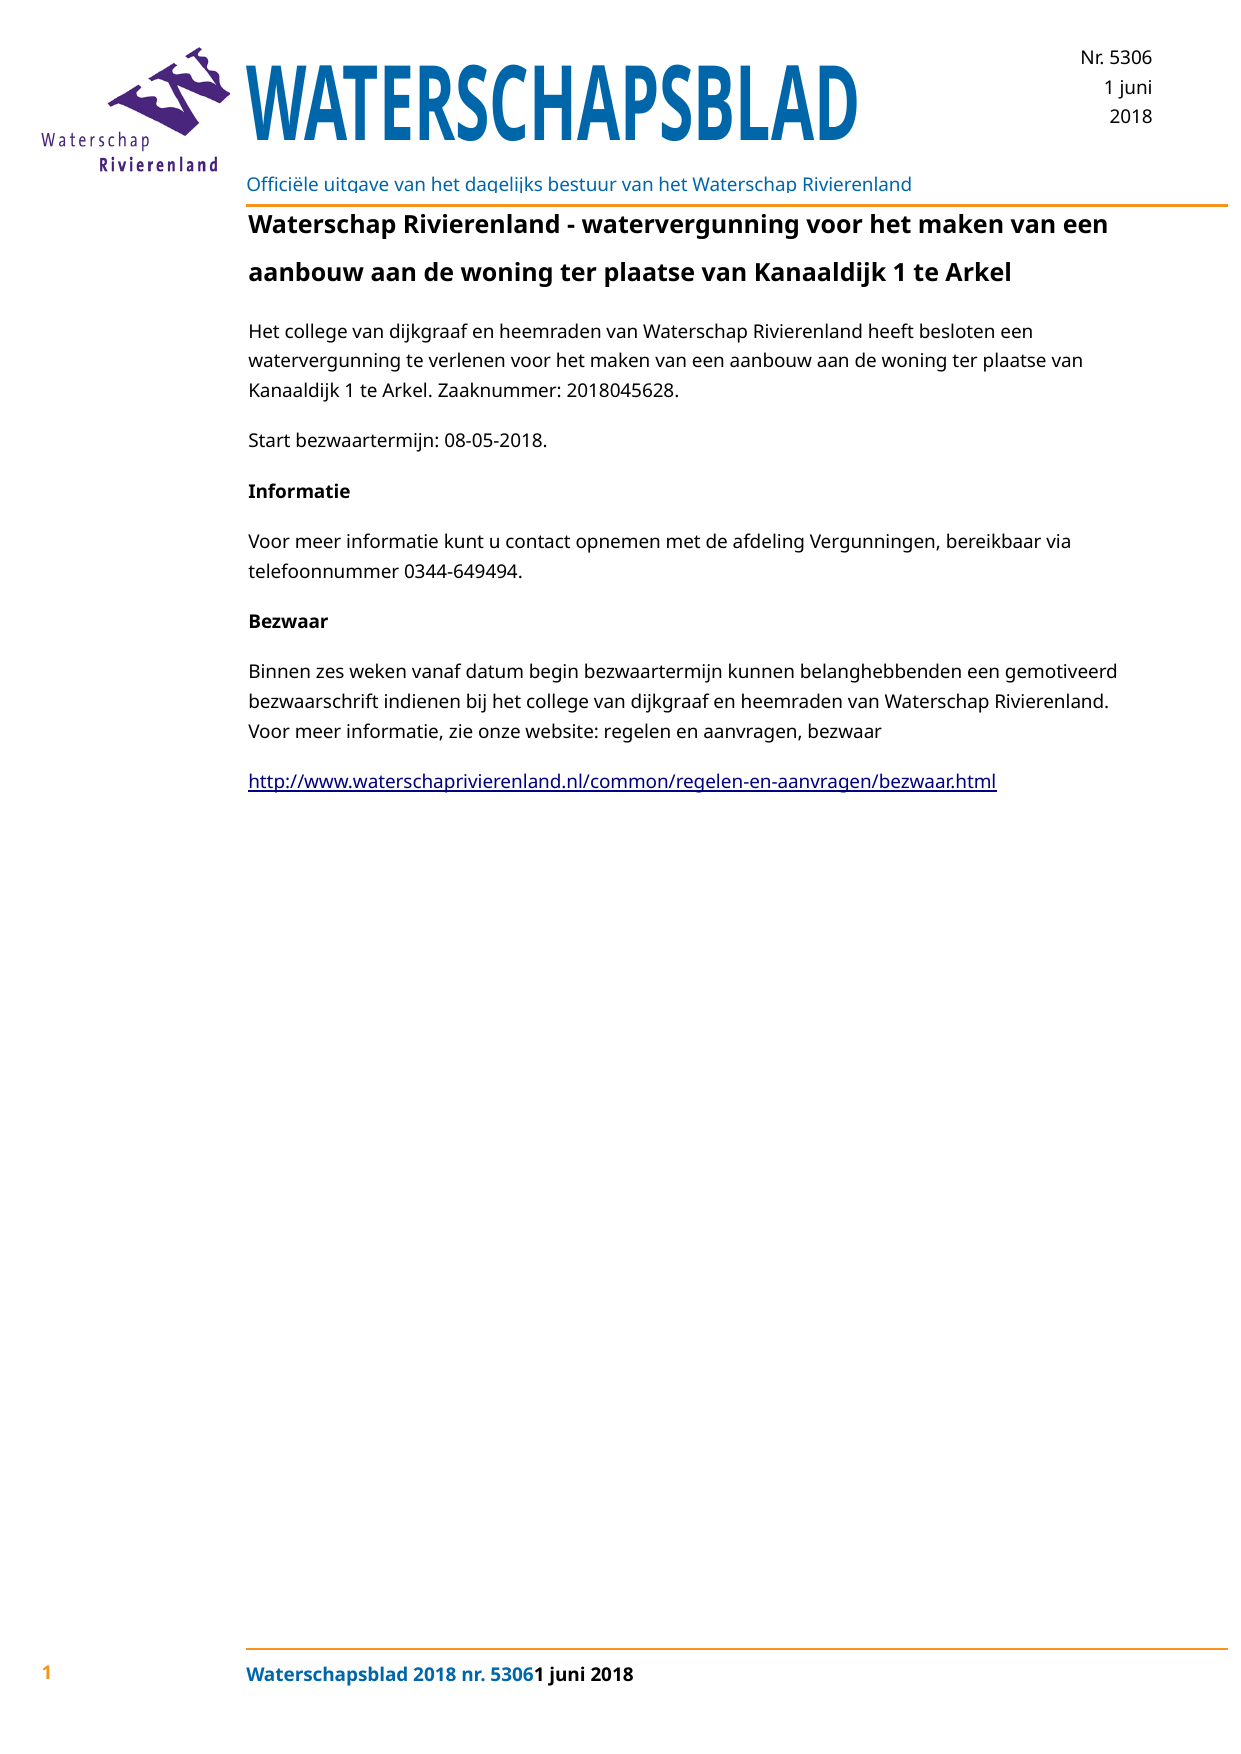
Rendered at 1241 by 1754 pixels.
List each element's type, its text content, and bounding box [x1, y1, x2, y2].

text Voor meer informatie kunt u contact opnemen met de afdeling Vergunningen, bereikbaar via telefoonnummer 0344-649494. [248, 528, 1152, 584]
picture [41, 47, 231, 172]
text Bezwaar [248, 608, 1152, 634]
text Start bezwaartermijn: 08-05-2018. [248, 427, 1152, 453]
text Waterschap Rivierenland - watervergunning voor het maken van een aanbouw aan de woning ter plaatse van Kanaaldijk 1 te Arkel [248, 207, 1152, 288]
text Het college van dijkgraaf en heemraden van Waterschap Rivierenland heeft besloten een watervergunning te verlenen voor het maken van een aanbouw aan de woning ter plaatse van Kanaaldijk 1 te Arkel. Zaaknummer: 2018045628. [248, 318, 1152, 403]
text Binnen zes weken vanaf datum begin bezwaartermijn kunnen belanghebbenden een gemotiveerd bezwaarschrift indienen bij het college van dijkgraaf en heemraden van Waterschap Rivierenland. Voor meer informatie, zie onze website: regelen en aanvragen, bezwaar [248, 659, 1152, 744]
text http://www.waterschaprivierenland.nl/common/regelen-en-aanvragen/bezwaar.html [248, 768, 1152, 794]
text Informatie [248, 478, 1152, 504]
